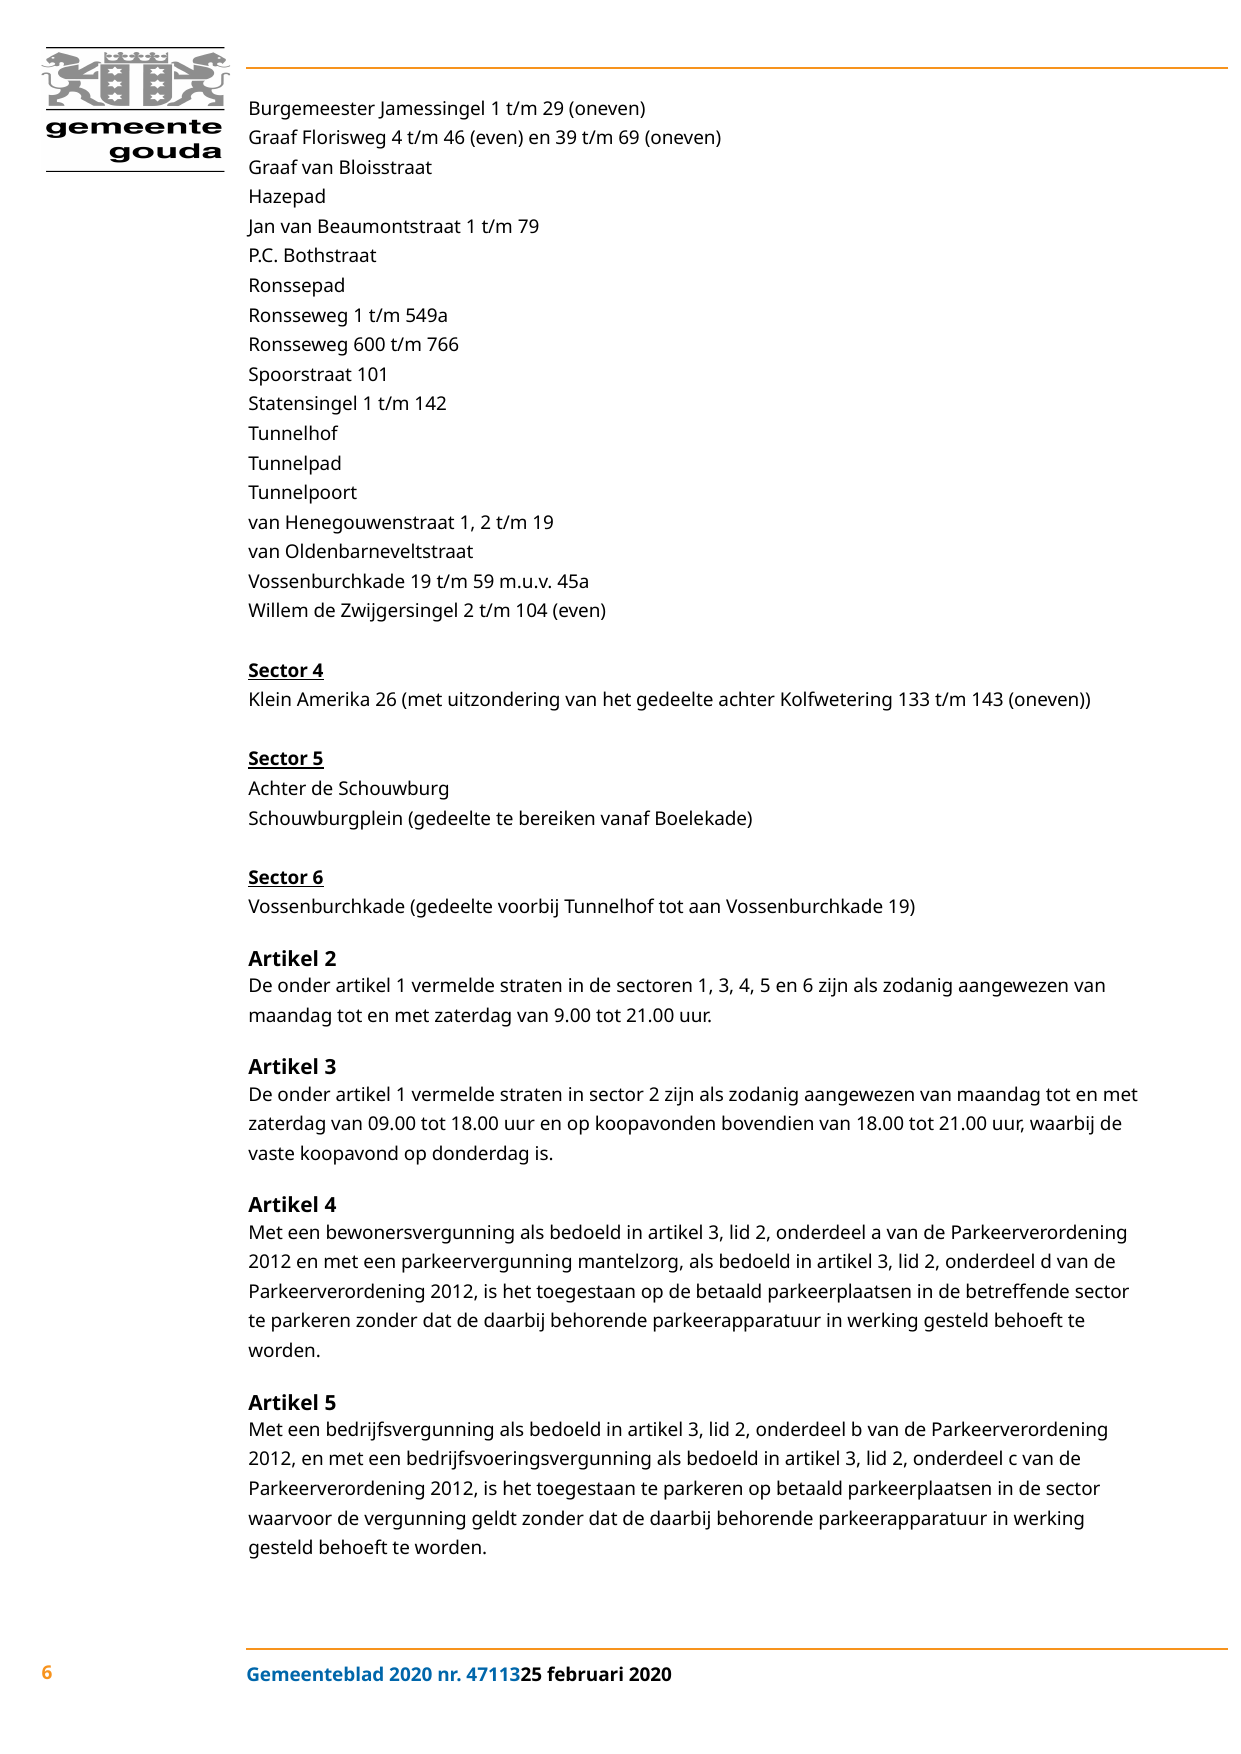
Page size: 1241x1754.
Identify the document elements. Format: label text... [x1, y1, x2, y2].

text Klein Amerika 26 (met uitzondering van het gedeelte achter Kolfwetering 133 t/m 143 (oneven)) [248, 686, 1152, 712]
text Artikel 3 [248, 1052, 1152, 1081]
text van Oldenbarneveltstraat [248, 538, 1152, 564]
text Sector 5 [248, 746, 1152, 771]
text Schouwburgplein (gedeelte te bereiken vanaf Boelekade) [248, 805, 1152, 831]
text Jan van Beaumontstraat 1 t/m 79 [248, 213, 1152, 239]
text Tunnelpoort [248, 479, 1152, 505]
text Statensingel 1 t/m 142 [248, 391, 1152, 416]
text Vossenburchkade (gedeelte voorbij Tunnelhof tot aan Vossenburchkade 19) [248, 893, 1152, 919]
text Willem de Zwijgersingel 2 t/m 104 (even) [248, 598, 1152, 623]
text Hazepad [248, 183, 1152, 209]
text Ronsseweg 1 t/m 549a [248, 302, 1152, 328]
text Vossenburchkade 19 t/m 59 m.u.v. 45a [248, 568, 1152, 594]
text Sector 6 [248, 864, 1152, 890]
text Ronssepad [248, 272, 1152, 298]
text Sector 4 [248, 657, 1152, 683]
text Artikel 4 [248, 1190, 1152, 1219]
text Achter de Schouwburg [248, 775, 1152, 801]
text Artikel 2 [248, 944, 1152, 972]
text Tunnelpad [248, 450, 1152, 476]
text P.C. Bothstraat [248, 243, 1152, 268]
text Burgemeester Jamessingel 1 t/m 29 (oneven) [248, 95, 1152, 121]
text Graaf Florisweg 4 t/m 46 (even) en 39 t/m 69 (oneven) [248, 124, 1152, 150]
text Met een bewonersvergunning als bedoeld in artikel 3, lid 2, onderdeel a van de Parkeerverordening 2012 en met een parkeervergunning mantelzorg, als bedoeld in artikel 3, lid 2, onderdeel d van de Parkeerverordening 2012, is het toegestaan op de betaald parkeerplaatsen in de betreffende sector te parkeren zonder dat de daarbij behorende parkeerapparatuur in werking gesteld behoeft te worden. [248, 1219, 1152, 1363]
text Met een bedrijfsvergunning als bedoeld in artikel 3, lid 2, onderdeel b van de Parkeerverordening 2012, en met een bedrijfsvoeringsvergunning als bedoeld in artikel 3, lid 2, onderdeel c van de Parkeerverordening 2012, is het toegestaan te parkeren op betaald parkeerplaatsen in de sector waarvoor de vergunning geldt zonder dat de daarbij behorende parkeerapparatuur in werking gesteld behoeft te worden. [248, 1416, 1152, 1560]
text van Henegouwenstraat 1, 2 t/m 19 [248, 509, 1152, 535]
text De onder artikel 1 vermelde straten in de sectoren 1, 3, 4, 5 en 6 zijn als zodanig aangewezen van maandag tot en met zaterdag van 9.00 tot 21.00 uur. [248, 972, 1152, 1028]
picture [41, 47, 231, 172]
text Graaf van Bloisstraat [248, 154, 1152, 180]
text Artikel 5 [248, 1388, 1152, 1416]
text Spoorstraat 101 [248, 361, 1152, 387]
text Tunnelhof [248, 420, 1152, 446]
text Ronsseweg 600 t/m 766 [248, 331, 1152, 357]
text De onder artikel 1 vermelde straten in sector 2 zijn als zodanig aangewezen van maandag tot en met zaterdag van 09.00 tot 18.00 uur en op koopavonden bovendien van 18.00 tot 21.00 uur, waarbij de vaste koopavond op donderdag is. [248, 1081, 1152, 1166]
